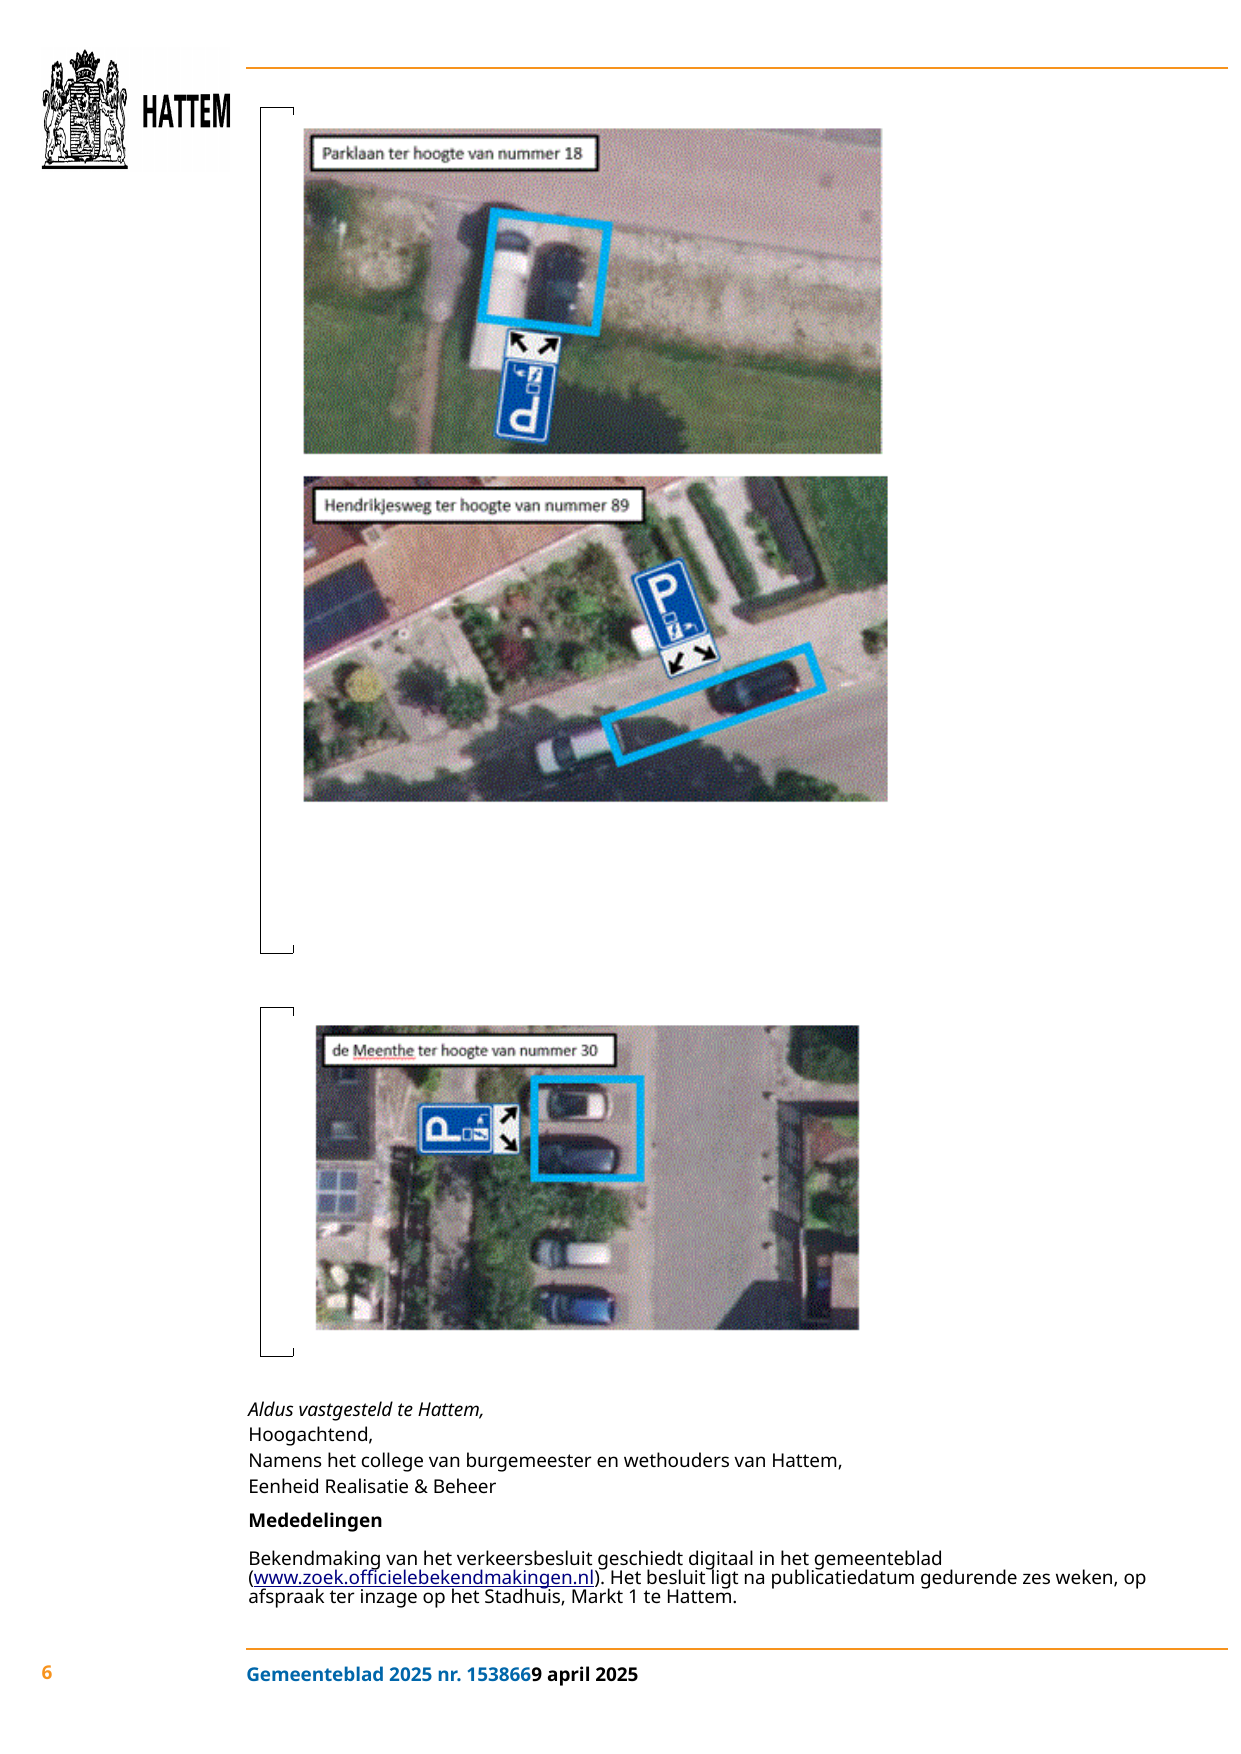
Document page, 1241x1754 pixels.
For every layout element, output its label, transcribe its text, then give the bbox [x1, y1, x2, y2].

text Hoogachtend, [248, 1422, 1152, 1447]
text Mededelingen [248, 1512, 1152, 1532]
picture [268, 1016, 919, 1348]
text Bekendmaking van het verkeersbesluit geschiedt digitaal in het gemeenteblad (www.zoek.officielebekendmakingen.nl). Het besluit ligt na publicatiedatum gedurende zes weken, op afspraak ter inzage op het Stadhuis, Markt 1 te Hattem. [248, 1549, 1152, 1607]
text Aldus vastgesteld te Hattem, [248, 1396, 1152, 1422]
text Namens het college van burgemeester en wethouders van Hattem, [248, 1447, 1152, 1473]
picture [268, 115, 919, 945]
picture [41, 47, 231, 172]
text Eenheid Realisatie & Beheer [248, 1473, 1152, 1499]
